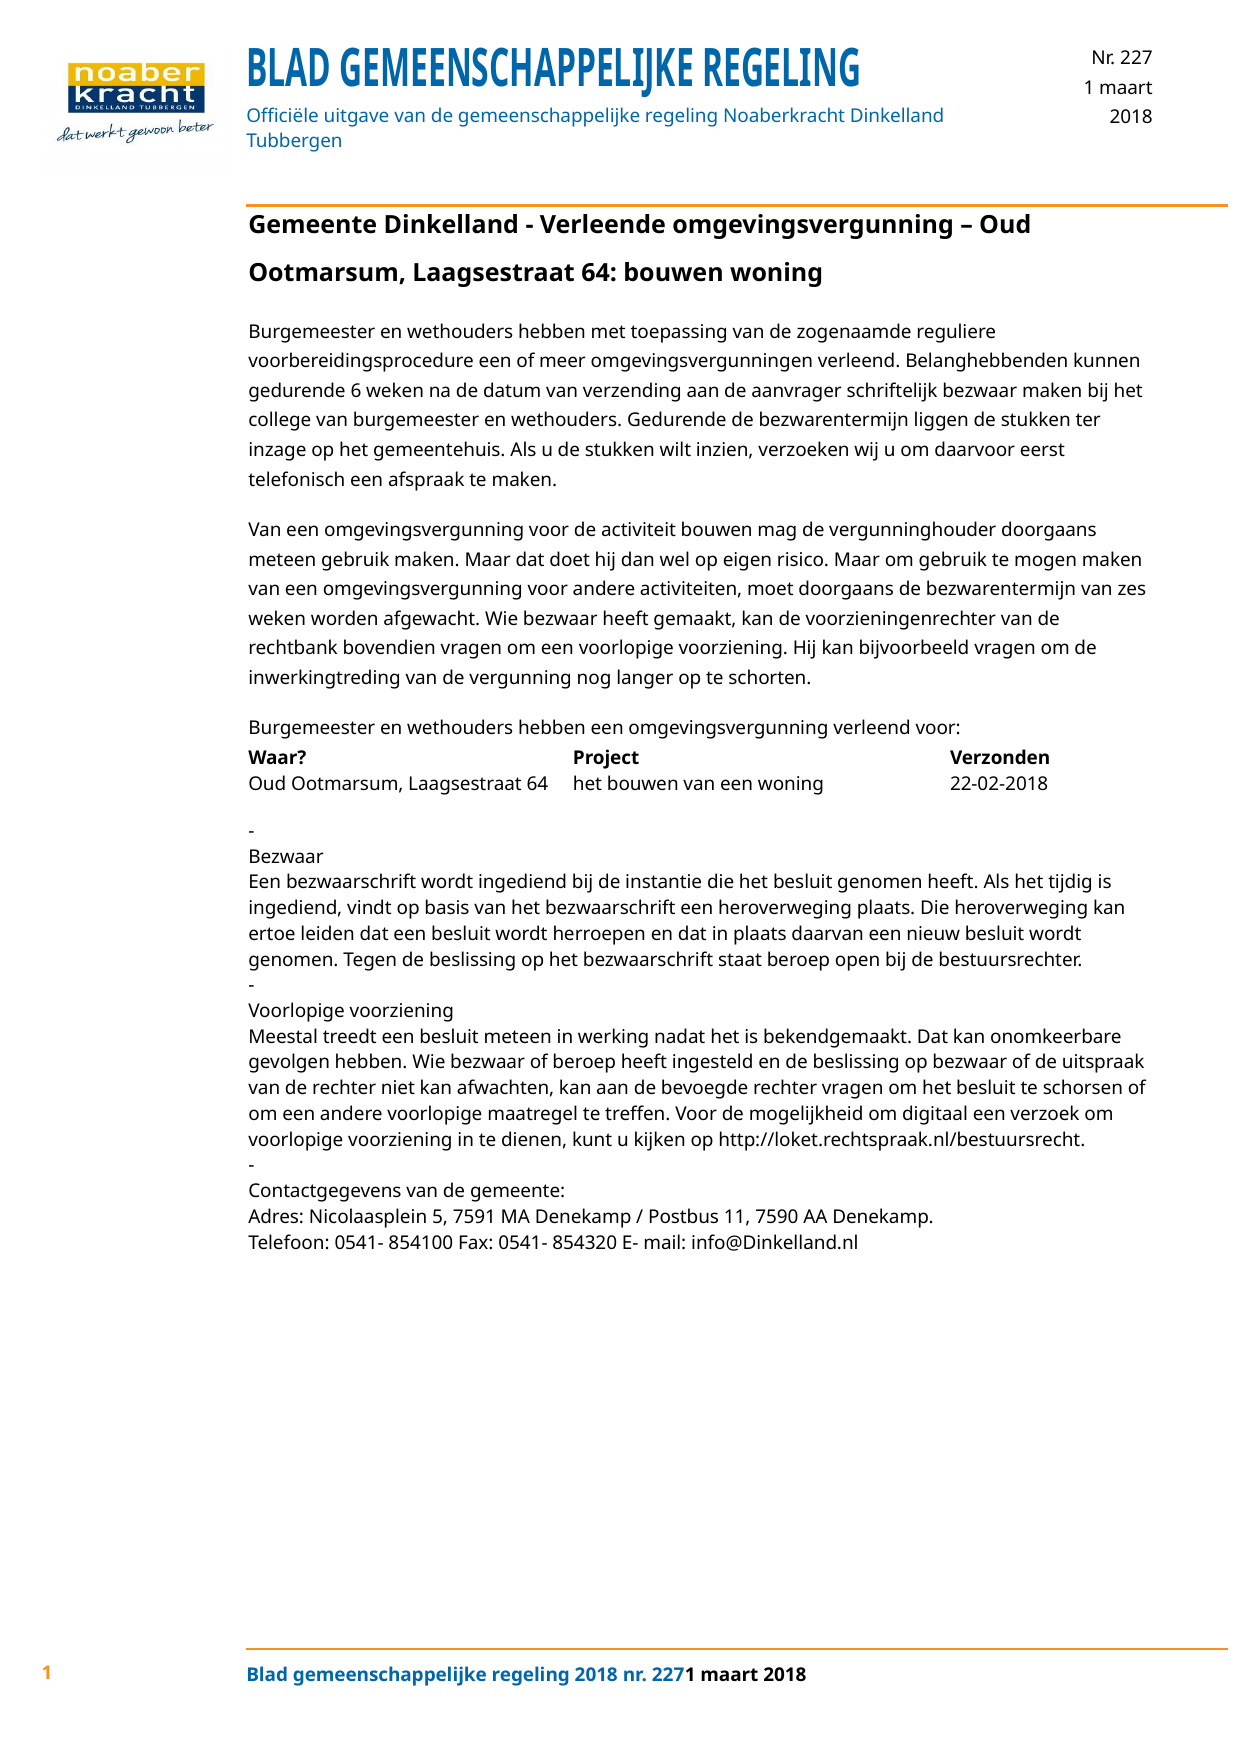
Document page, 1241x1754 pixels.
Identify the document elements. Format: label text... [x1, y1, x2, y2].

text - [248, 1152, 1152, 1177]
text Meestal treedt een besluit meteen in werking nadat het is bekendgemaakt. Dat kan onomkeerbare gevolgen hebben. Wie bezwaar of beroep heeft ingesteld en de beslissing op bezwaar of de uitspraak van de rechter niet kan afwachten, kan aan de bevoegde rechter vragen om het besluit te schorsen of om een andere voorlopige maatregel te treffen. Voor de mogelijkheid om digitaal een verzoek om voorlopige voorziening in te dienen, kunt u kijken op http://loket.rechtspraak.nl/bestuursrecht. [248, 1023, 1152, 1152]
table_header Project [573, 744, 950, 770]
text Burgemeester en wethouders hebben een omgevingsvergunning verleend voor: [248, 714, 1152, 740]
text - [248, 817, 1152, 843]
table_cell 22-02-2018 [950, 770, 1152, 796]
text Bezwaar [248, 843, 1152, 869]
text Een bezwaarschrift wordt ingediend bij de instantie die het besluit genomen heeft. Als het tijdig is ingediend, vindt op basis van het bezwaarschrift een heroverweging plaats. Die heroverweging kan ertoe leiden dat een besluit wordt herroepen en dat in plaats daarvan een nieuw besluit wordt genomen. Tegen de beslissing op het bezwaarschrift staat beroep open bij de bestuursrechter. [248, 869, 1152, 972]
table_header Verzonden [950, 744, 1152, 770]
text - [248, 972, 1152, 997]
text Van een omgevingsvergunning voor de activiteit bouwen mag de vergunninghouder doorgaans meteen gebruik maken. Maar dat doet hij dan wel op eigen risico. Maar om gebruik te mogen maken van een omgevingsvergunning voor andere activiteiten, moet doorgaans de bezwarentermijn van zes weken worden afgewacht. Wie bezwaar heeft gemaakt, kan de voorzieningenrechter van de rechtbank bovendien vragen om een voorlopige voorziening. Hij kan bijvoorbeeld vragen om de inwerkingtreding van de vergunning nog langer op te schorten. [248, 516, 1152, 690]
text Gemeente Dinkelland - Verleende omgevingsvergunning – Oud Ootmarsum, Laagsestraat 64: bouwen woning [248, 207, 1152, 288]
text Adres: Nicolaasplein 5, 7591 MA Denekamp / Postbus 11, 7590 AA Denekamp. [248, 1203, 1152, 1229]
text Contactgegevens van de gemeente: [248, 1177, 1152, 1203]
table_header Waar? [248, 744, 573, 770]
text Telefoon: 0541- 854100 Fax: 0541- 854320 E- mail: info@Dinkelland.nl [248, 1229, 1152, 1254]
picture [41, 47, 231, 172]
table_cell het bouwen van een woning [573, 770, 950, 796]
table_cell Oud Ootmarsum, Laagsestraat 64 [248, 770, 573, 796]
text Voorlopige voorziening [248, 997, 1152, 1023]
text Burgemeester en wethouders hebben met toepassing van de zogenaamde reguliere voorbereidingsprocedure een of meer omgevingsvergunningen verleend. Belanghebbenden kunnen gedurende 6 weken na de datum van verzending aan de aanvrager schriftelijk bezwaar maken bij het college van burgemeester en wethouders. Gedurende de bezwarentermijn liggen de stukken ter inzage op het gemeentehuis. Als u de stukken wilt inzien, verzoeken wij u om daarvoor eerst telefonisch een afspraak te maken. [248, 318, 1152, 492]
